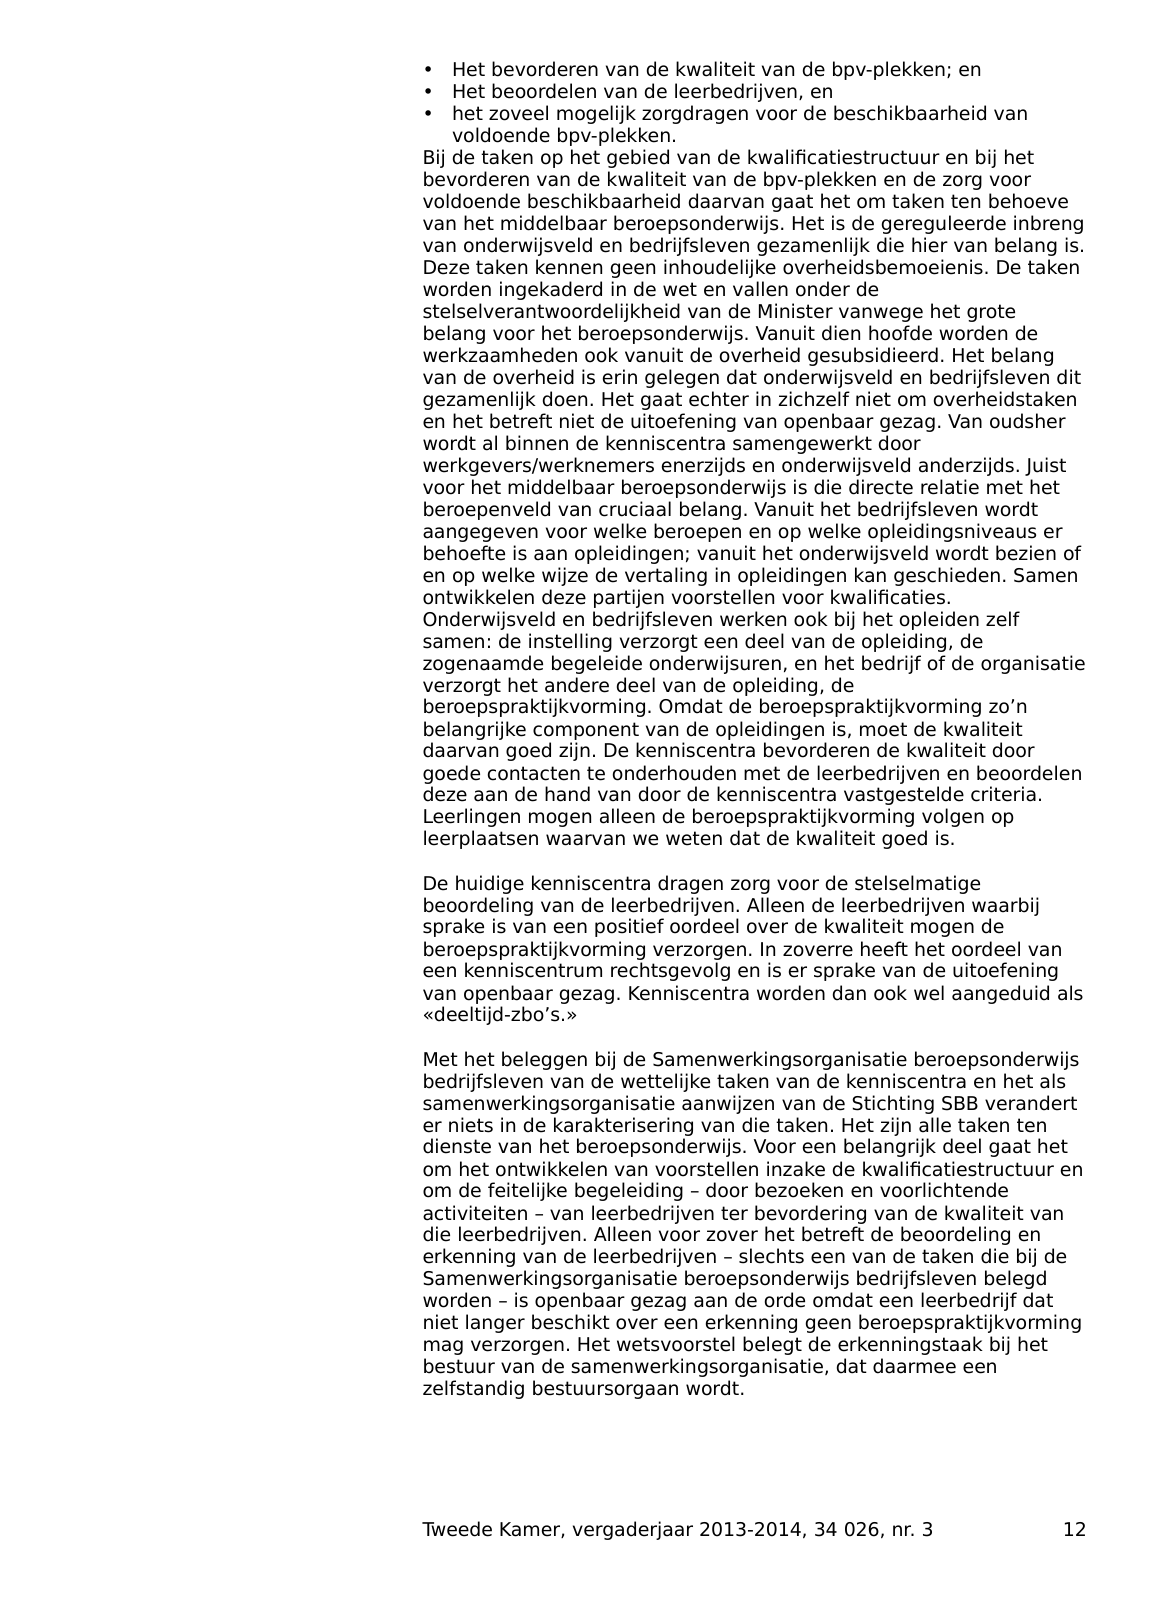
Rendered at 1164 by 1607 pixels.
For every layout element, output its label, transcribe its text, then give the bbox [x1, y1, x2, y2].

text Bij de taken op het gebied van de kwalificatiestructuur en bij het bevorderen van de kwaliteit van de bpv-plekken en de zorg voor voldoende beschikbaarheid daarvan gaat het om taken ten behoeve van het middelbaar beroepsonderwijs. Het is de gereguleerde inbreng van onderwijsveld en bedrijfsleven gezamenlijk die hier van belang is. Deze taken kennen geen inhoudelijke overheidsbemoeienis. De taken worden ingekaderd in de wet en vallen onder de stelselverantwoordelijkheid van de Minister vanwege het grote belang voor het beroepsonderwijs. Vanuit dien hoofde worden de werkzaamheden ook vanuit de overheid gesubsidieerd. Het belang van de overheid is erin gelegen dat onderwijsveld en bedrijfsleven dit gezamenlijk doen. Het gaat echter in zichzelf niet om overheidstaken en het betreft niet de uitoefening van openbaar gezag. Van oudsher wordt al binnen de kenniscentra samengewerkt door werkgevers/werknemers enerzijds en onderwijsveld anderzijds. Juist voor het middelbaar beroepsonderwijs is die directe relatie met het beroepenveld van cruciaal belang. Vanuit het bedrijfsleven wordt aangegeven voor welke beroepen en op welke opleidingsniveaus er behoefte is aan opleidingen; vanuit het onderwijsveld wordt bezien of en op welke wijze de vertaling in opleidingen kan geschieden. Samen ontwikkelen deze partijen voorstellen voor kwalificaties. Onderwijsveld en bedrijfsleven werken ook bij het opleiden zelf samen: de instelling verzorgt een deel van de opleiding, de zogenaamde begeleide onderwijsuren, en het bedrijf of de organisatie verzorgt het andere deel van de opleiding, de beroepspraktijkvorming. Omdat de beroepspraktijkvorming zo’n belangrijke component van de opleidingen is, moet de kwaliteit daarvan goed zijn. De kenniscentra bevorderen de kwaliteit door goede contacten te onderhouden met de leerbedrijven en beoordelen deze aan de hand van door de kenniscentra vastgestelde criteria. Leerlingen mogen alleen de beroepspraktijkvorming volgen op leerplaatsen waarvan we weten dat de kwaliteit goed is. [422, 147, 1087, 850]
text • Het beoordelen van de leerbedrijven, en [422, 81, 1087, 103]
text De huidige kenniscentra dragen zorg voor de stelselmatige beoordeling van de leerbedrijven. Alleen de leerbedrijven waarbij sprake is van een positief oordeel over de kwaliteit mogen de beroepspraktijkvorming verzorgen. In zoverre heeft het oordeel van een kenniscentrum rechtsgevolg en is er sprake van de uitoefening van openbaar gezag. Kenniscentra worden dan ook wel aangeduid als «deeltijd-zbo’s.» [422, 872, 1087, 1026]
text • Het bevorderen van de kwaliteit van de bpv-plekken; en [422, 59, 1087, 81]
text • het zoveel mogelijk zorgdragen voor de beschikbaarheid van voldoende bpv-plekken. [422, 103, 1087, 147]
text Met het beleggen bij de Samenwerkingsorganisatie beroepsonderwijs bedrijfsleven van de wettelijke taken van de kenniscentra en het als samenwerkingsorganisatie aanwijzen van de Stichting SBB verandert er niets in de karakterisering van die taken. Het zijn alle taken ten dienste van het beroepsonderwijs. Voor een belangrijk deel gaat het om het ontwikkelen van voorstellen inzake de kwalificatiestructuur en om de feitelijke begeleiding – door bezoeken en voorlichtende activiteiten – van leerbedrijven ter bevordering van de kwaliteit van die leerbedrijven. Alleen voor zover het betreft de beoordeling en erkenning van de leerbedrijven – slechts een van de taken die bij de Samenwerkingsorganisatie beroepsonderwijs bedrijfsleven belegd worden – is openbaar gezag aan de orde omdat een leerbedrijf dat niet langer beschikt over een erkenning geen beroepspraktijkvorming mag verzorgen. Het wetsvoorstel belegt de erkenningstaak bij het bestuur van de samenwerkingsorganisatie, dat daarmee een zelfstandig bestuursorgaan wordt. [422, 1048, 1087, 1400]
